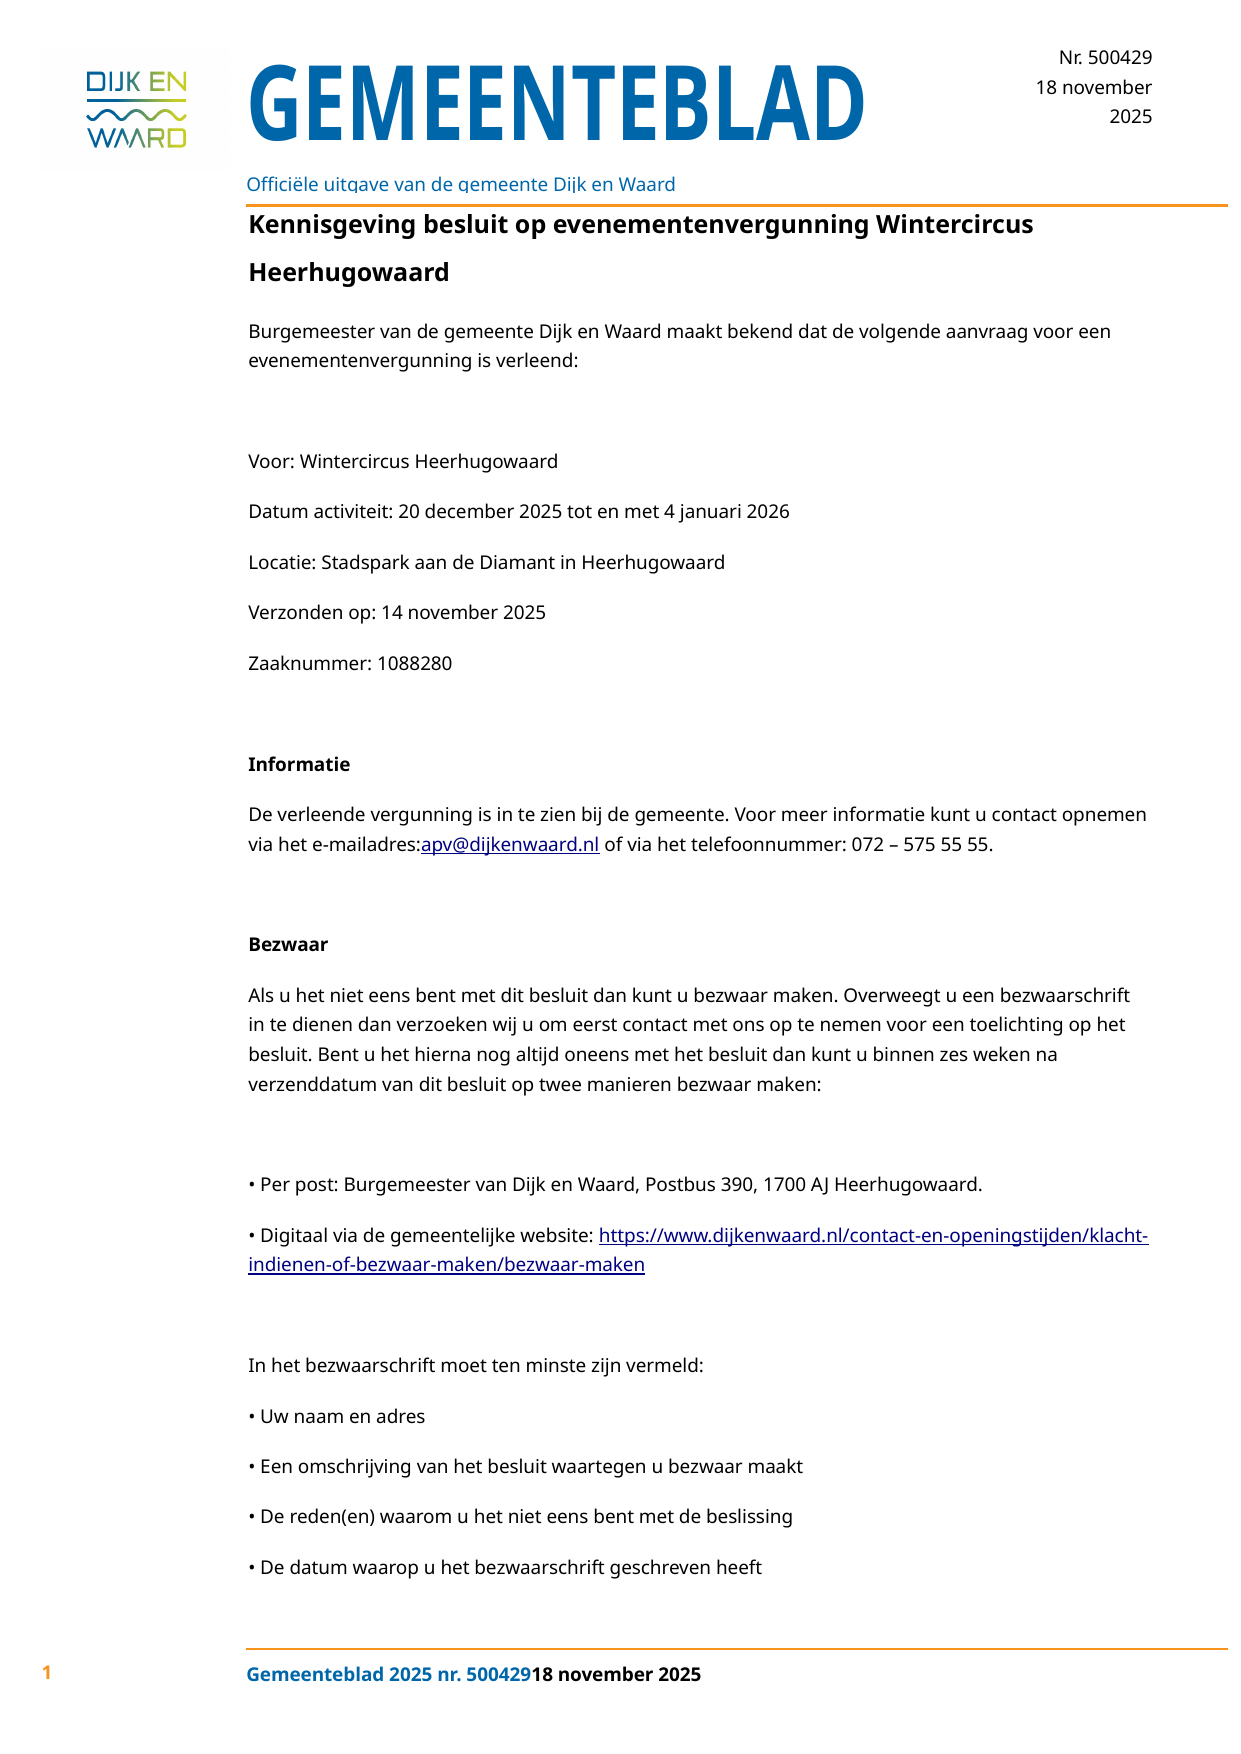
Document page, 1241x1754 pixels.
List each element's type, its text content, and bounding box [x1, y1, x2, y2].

text Zaaknummer: 1088280 [248, 650, 1152, 676]
picture [41, 47, 231, 172]
text • Een omschrijving van het besluit waartegen u bezwaar maakt [248, 1453, 1152, 1479]
text Informatie [248, 751, 1152, 777]
text In het bezwaarschrift moet ten minste zijn vermeld: [248, 1352, 1152, 1378]
text Burgemeester van de gemeente Dijk en Waard maakt bekend dat de volgende aanvraag voor een evenementenvergunning is verleend: [248, 318, 1152, 373]
text Als u het niet eens bent met dit besluit dan kunt u bezwaar maken. Overweegt u een bezwaarschrift in te dienen dan verzoeken wij u om eerst contact met ons op te nemen voor een toelichting op het besluit. Bent u het hierna nog altijd oneens met het besluit dan kunt u binnen zes weken na verzenddatum van dit besluit op twee manieren bezwaar maken: [248, 982, 1152, 1097]
text Verzonden op: 14 november 2025 [248, 599, 1152, 625]
text • De datum waarop u het bezwaarschrift geschreven heeft [248, 1554, 1152, 1580]
text Kennisgeving besluit op evenementenvergunning Wintercircus Heerhugowaard [248, 207, 1152, 288]
text • Uw naam en adres [248, 1403, 1152, 1429]
text Locatie: Stadspark aan de Diamant in Heerhugowaard [248, 549, 1152, 575]
text Datum activiteit: 20 december 2025 tot en met 4 januari 2026 [248, 499, 1152, 524]
text Voor: Wintercircus Heerhugowaard [248, 448, 1152, 474]
text Bezwaar [248, 932, 1152, 957]
text • Digitaal via de gemeentelijke website: https://www.dijkenwaard.nl/contact-en-openingstijden/klacht-indienen-of-bezwaar-maken/bezwaar-maken [248, 1222, 1152, 1277]
text • Per post: Burgemeester van Dijk en Waard, Postbus 390, 1700 AJ Heerhugowaard. [248, 1172, 1152, 1197]
text De verleende vergunning is in te zien bij de gemeente. Voor meer informatie kunt u contact opnemen via het e-mailadres:apv@dijkenwaard.nl of via het telefoonnummer: 072 – 575 55 55. [248, 801, 1152, 857]
text • De reden(en) waarom u het niet eens bent met de beslissing [248, 1504, 1152, 1529]
